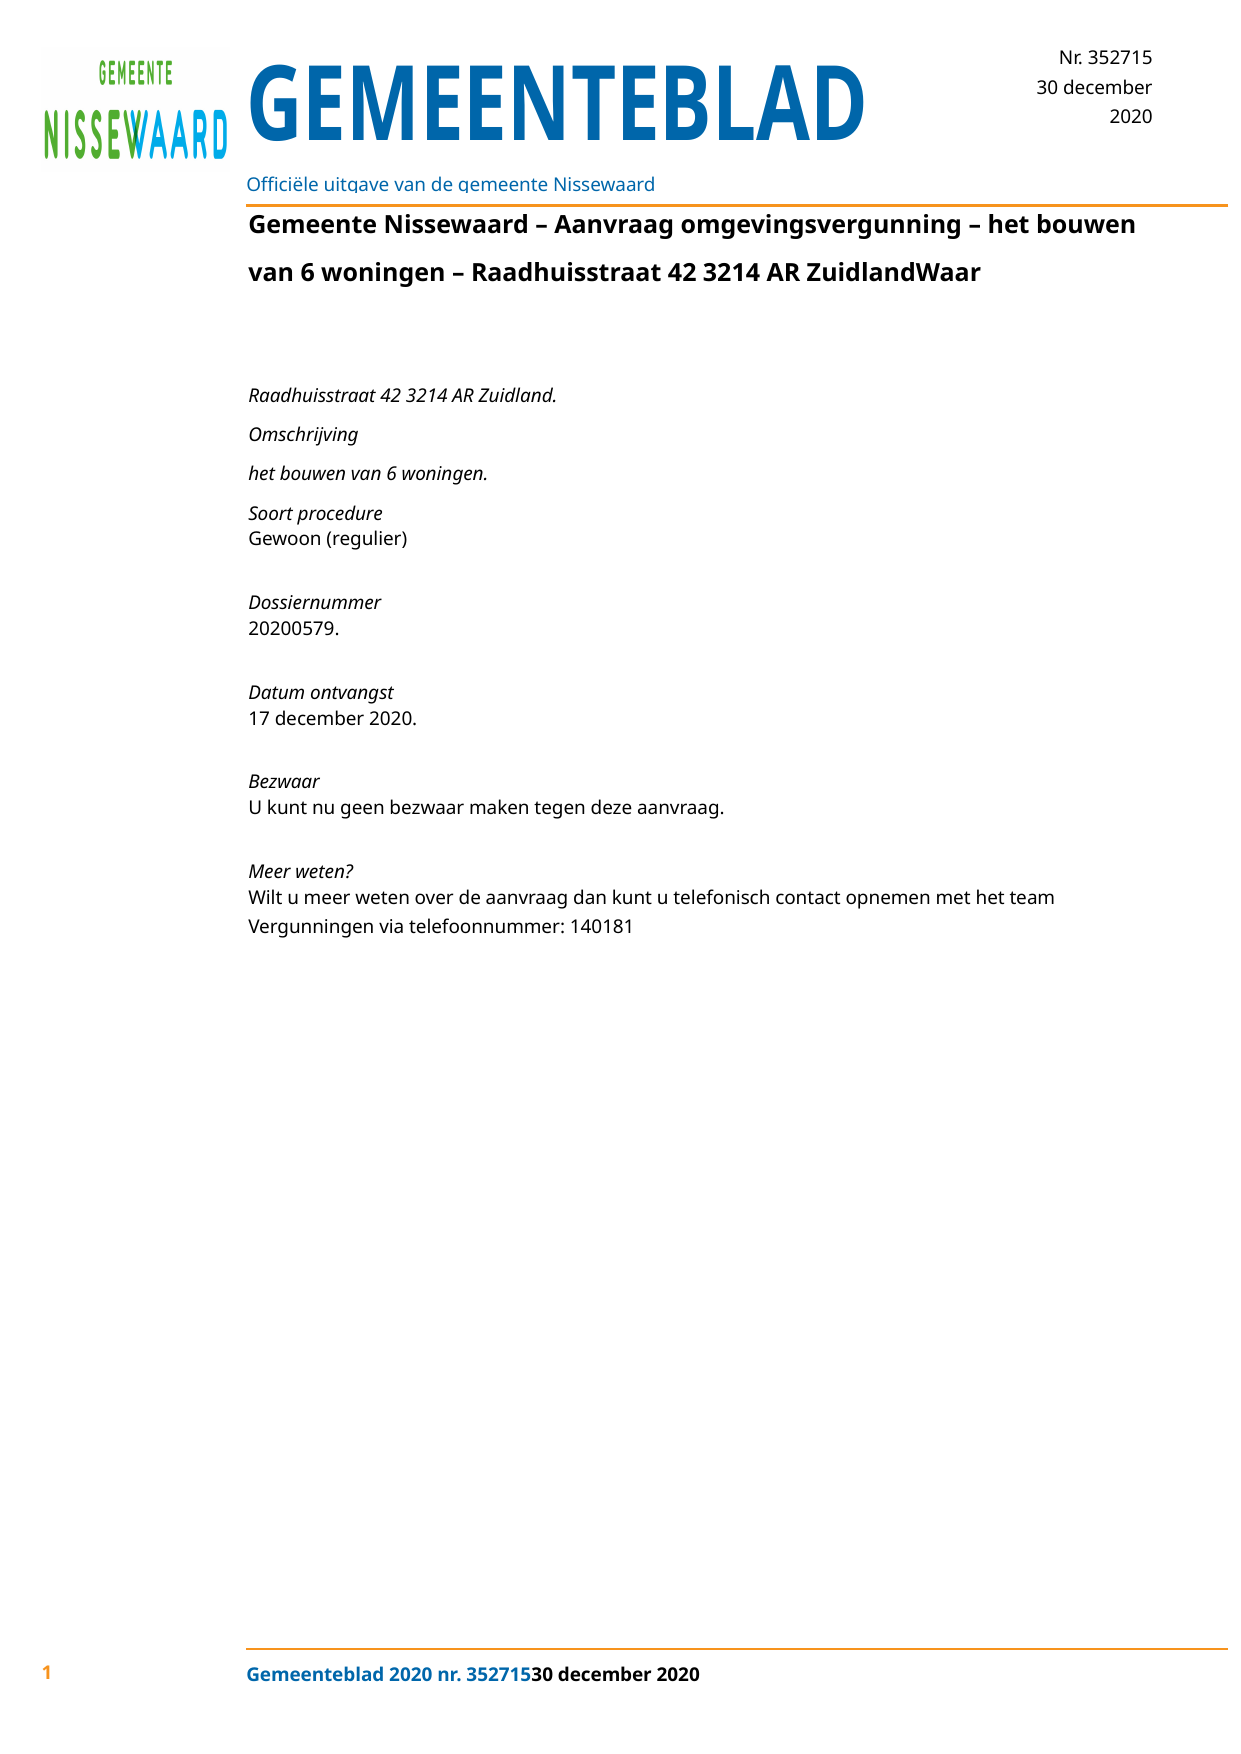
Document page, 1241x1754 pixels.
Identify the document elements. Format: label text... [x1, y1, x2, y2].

text Bezwaar [248, 769, 1152, 794]
text U kunt nu geen bezwaar maken tegen deze aanvraag. [248, 794, 1152, 820]
text 20200579. [248, 615, 1152, 641]
text Soort procedure [248, 500, 1152, 525]
text Wilt u meer weten over de aanvraag dan kunt u telefonisch contact opnemen met het team Vergunningen via telefoonnummer: 140181 [248, 884, 1152, 939]
text het bouwen van 6 woningen. [248, 460, 1152, 486]
text Omschrijving [248, 421, 1152, 447]
text Dossiernummer [248, 589, 1152, 615]
text Raadhuisstraat 42 3214 AR Zuidland. [248, 382, 1152, 408]
text Gewoon (regulier) [248, 525, 1152, 551]
text Meer weten? [248, 858, 1152, 884]
text 17 december 2020. [248, 705, 1152, 731]
text Gemeente Nissewaard – Aanvraag omgevingsvergunning – het bouwen van 6 woningen – Raadhuisstraat 42 3214 AR ZuidlandWaar [248, 207, 1152, 288]
text Datum ontvangst [248, 679, 1152, 705]
picture [41, 47, 231, 172]
